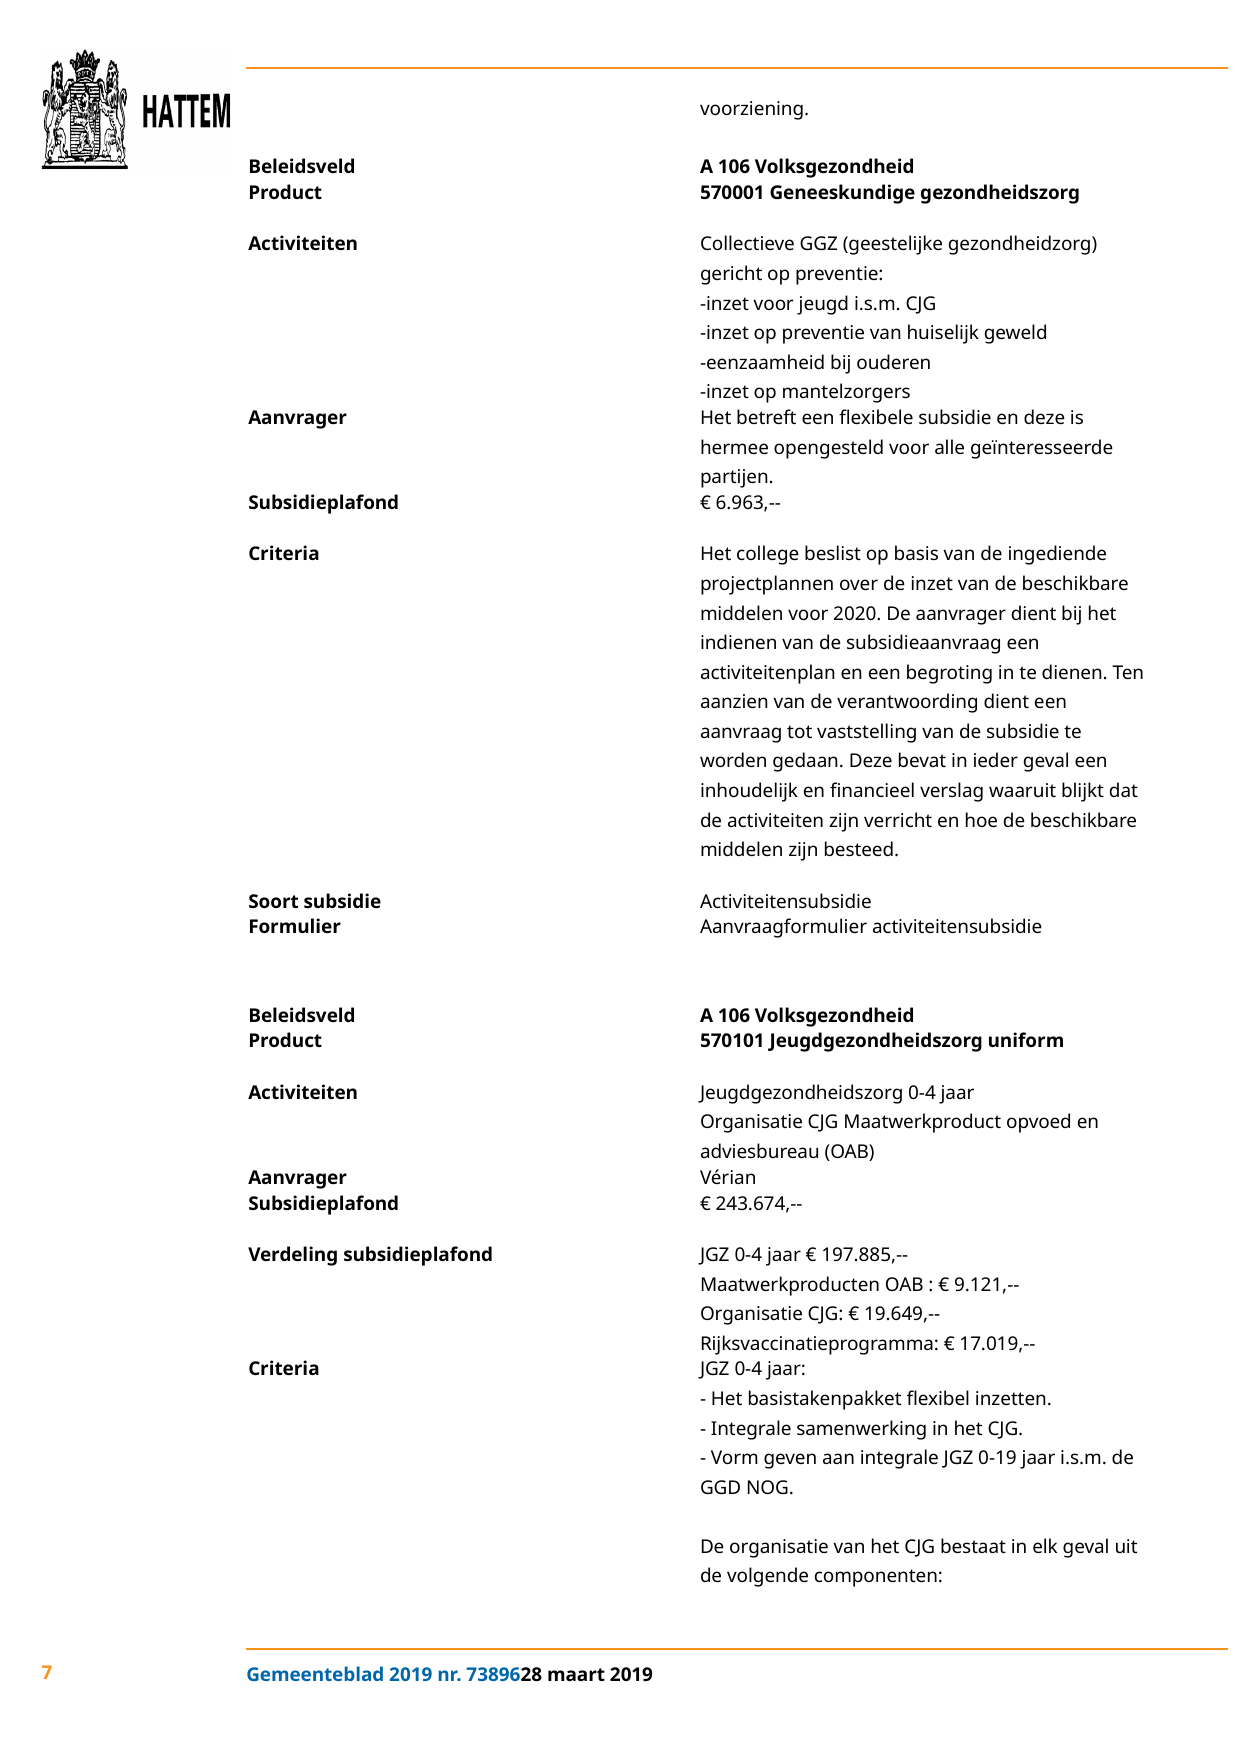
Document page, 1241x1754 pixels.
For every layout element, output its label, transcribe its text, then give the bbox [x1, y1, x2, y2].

table_cell [700, 1053, 1152, 1079]
table_cell Vérian [700, 1164, 1152, 1190]
table_cell [700, 515, 1152, 541]
table_header Beleidsveld [248, 1002, 700, 1028]
table_cell Subsidieplafond [248, 1190, 700, 1215]
table_header Beleidsveld [248, 154, 700, 179]
table_cell Aanvrager [248, 404, 700, 489]
table_cell Activiteiten [248, 1079, 700, 1164]
table_cell Jeugdgezondheidszorg 0-4 jaar Organisatie CJG Maatwerkproduct opvoed en adviesbureau (OAB) [700, 1079, 1152, 1164]
table_cell [700, 862, 1152, 888]
table_cell Collectieve GGZ (geestelijke gezondheidzorg) gericht op preventie: -inzet voor jeugd i.s.m. CJG -inzet op preventie van huiselijk geweld -eenzaamheid bij ouderen -inzet op mantelzorgers [700, 231, 1152, 404]
table_cell [248, 862, 700, 888]
table_cell [248, 205, 700, 231]
table_cell JGZ 0-4 jaar € 197.885,-- Maatwerkproducten OAB : € 9.121,-- Organisatie CJG: € 19.649,-- Rijksvaccinatieprogramma: € 17.019,-- [700, 1241, 1152, 1356]
table_cell Subsidieplafond [248, 489, 700, 515]
table_cell Product [248, 1028, 700, 1053]
picture [41, 47, 231, 172]
table_cell Verdeling subsidieplafond [248, 1241, 700, 1356]
table_cell Activiteiten [248, 231, 700, 404]
table_cell Activiteitensubsidie [700, 888, 1152, 914]
table_cell JGZ 0-4 jaar: - Het basistakenpakket flexibel inzetten. - Integrale samenwerking in het CJG. - Vorm geven aan integrale JGZ 0-19 jaar i.s.m. de GGD NOG. De organisatie van het CJG bestaat in elk geval uit de volgende componenten: [700, 1356, 1152, 1588]
table_cell [700, 1215, 1152, 1241]
table_cell Het betreft een flexibele subsidie en deze is hermee opengesteld voor alle geïnteresseerde partijen. [700, 404, 1152, 489]
table_cell [248, 1215, 700, 1241]
table_cell voorziening. [700, 95, 1152, 121]
table_cell 570001 Geneeskundige gezondheidszorg [700, 179, 1152, 205]
table_cell 570101 Jeugdgezondheidszorg uniform [700, 1028, 1152, 1053]
table_cell Formulier [248, 914, 700, 939]
table_cell Aanvrager [248, 1164, 700, 1190]
table_cell Criteria [248, 541, 700, 862]
table_cell € 243.674,-- [700, 1190, 1152, 1215]
table_cell [248, 1053, 700, 1079]
table_cell € 6.963,-- [700, 489, 1152, 515]
table_cell [248, 515, 700, 541]
table_cell Product [248, 179, 700, 205]
table_cell Aanvraagformulier activiteitensubsidie [700, 914, 1152, 939]
table_cell [700, 205, 1152, 231]
table_cell Criteria [248, 1356, 700, 1588]
table_header A 106 Volksgezondheid [700, 1002, 1152, 1028]
table_cell Het college beslist op basis van de ingediende projectplannen over de inzet van de beschikbare middelen voor 2020. De aanvrager dient bij het indienen van de subsidieaanvraag een activiteitenplan en een begroting in te dienen. Ten aanzien van de verantwoording dient een aanvraag tot vaststelling van de subsidie te worden gedaan. Deze bevat in ieder geval een inhoudelijk en financieel verslag waaruit blijkt dat de activiteiten zijn verricht en hoe de beschikbare middelen zijn besteed. [700, 541, 1152, 862]
table_cell [248, 95, 700, 121]
table_cell Soort subsidie [248, 888, 700, 914]
table_header A 106 Volksgezondheid [700, 154, 1152, 179]
